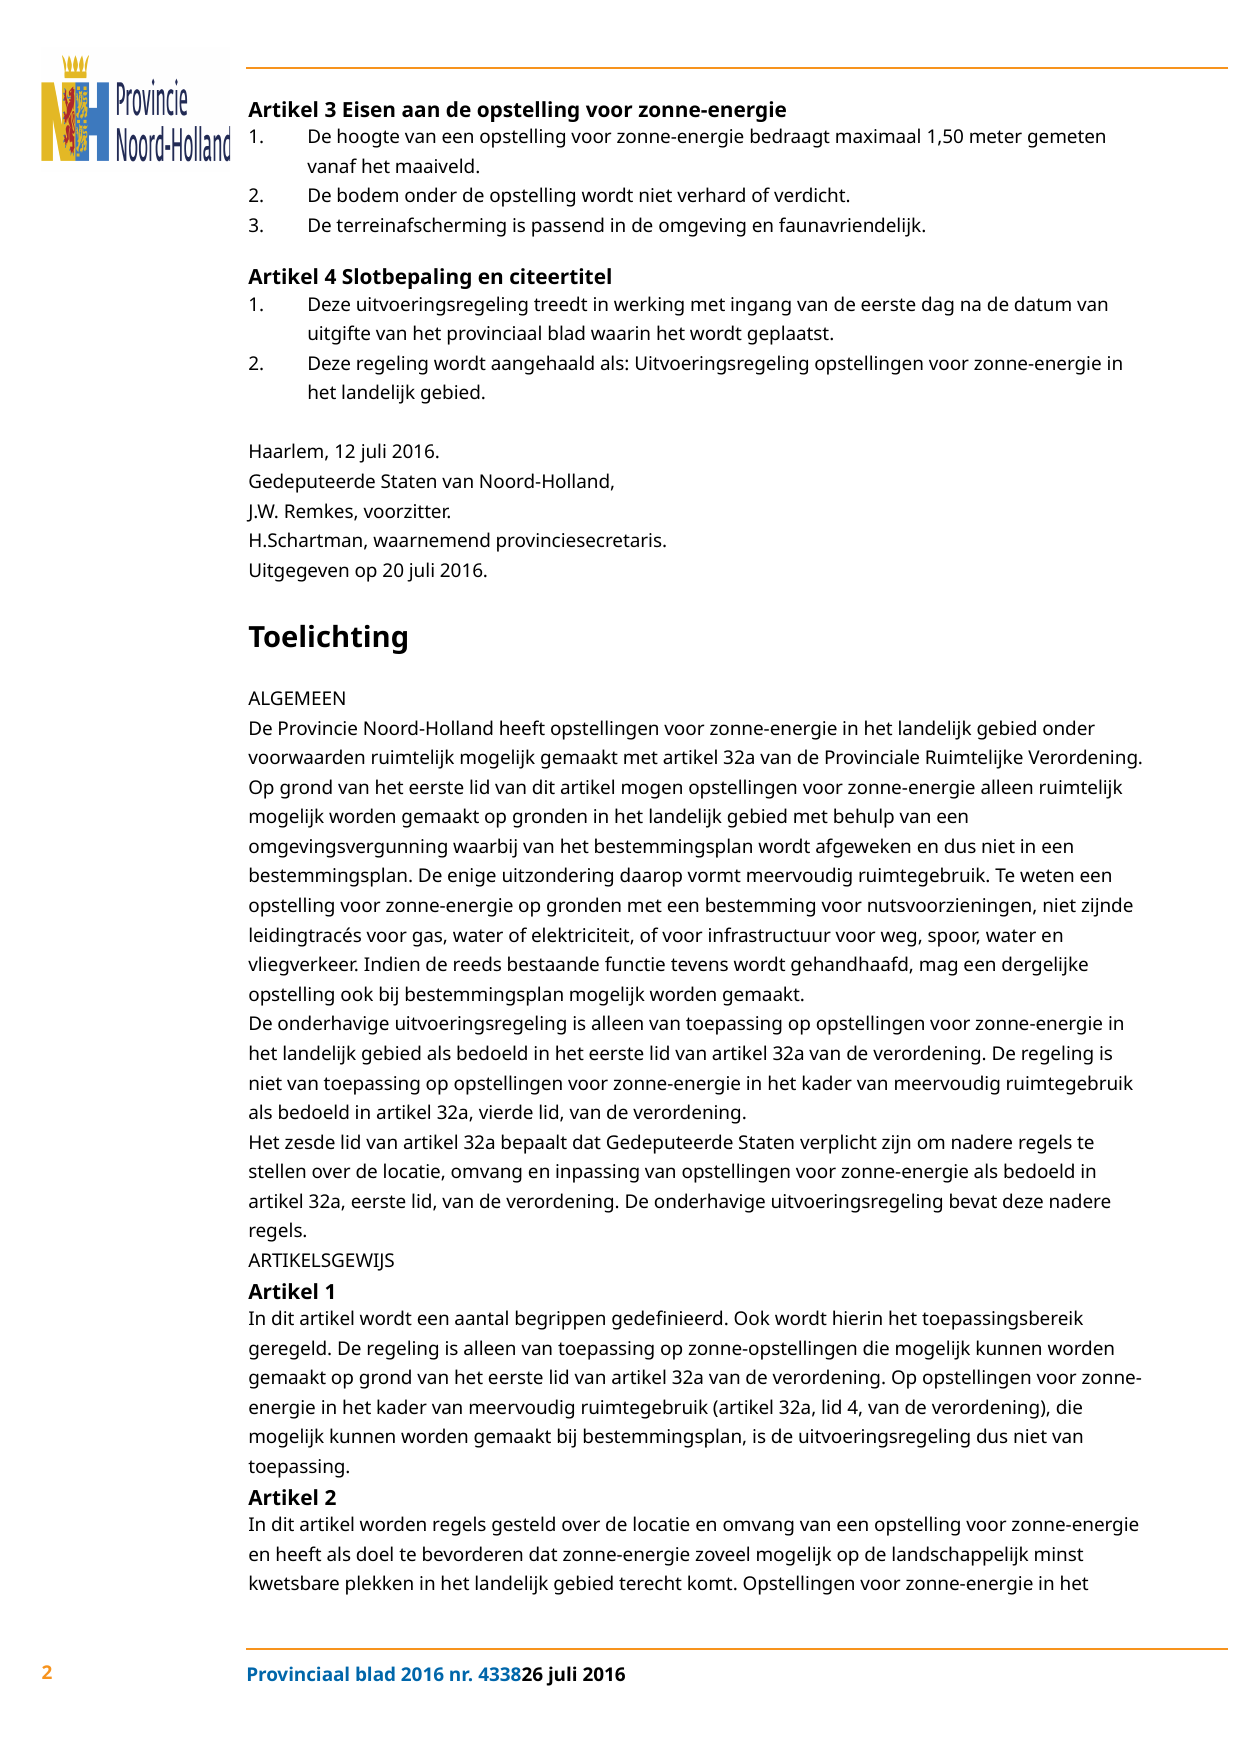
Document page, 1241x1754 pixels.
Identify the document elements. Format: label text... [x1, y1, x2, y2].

list De terreinafscherming is passend in de omgeving en faunavriendelijk. [248, 212, 1152, 238]
list Deze uitvoeringsregeling treedt in werking met ingang van de eerste dag na de datum van uitgifte van het provinciaal blad waarin het wordt geplaatst. [248, 291, 1152, 346]
text H.Schartman, waarnemend provinciesecretaris. [248, 527, 1152, 553]
list Deze regeling wordt aangehaald als: Uitvoeringsregeling opstellingen voor zonne-energie in het landelijk gebied. [248, 350, 1152, 405]
text Het zesde lid van artikel 32a bepaalt dat Gedeputeerde Staten verplicht zijn om nadere regels te stellen over de locatie, omvang en inpassing van opstellingen voor zonne-energie als bedoeld in artikel 32a, eerste lid, van de verordening. De onderhavige uitvoeringsregeling bevat deze nadere regels. [248, 1129, 1152, 1243]
text Artikel 4 Slotbepaling en citeertitel [248, 262, 1152, 291]
list De hoogte van een opstelling voor zonne-energie bedraagt maximaal 1,50 meter gemeten vanaf het maaiveld. [248, 123, 1152, 178]
text Artikel 3 Eisen aan de opstelling voor zonne-energie [248, 95, 1152, 123]
text ARTIKELSGEWIJS [248, 1247, 1152, 1273]
text ALGEMEEN [248, 685, 1152, 711]
text Haarlem, 12 juli 2016. [248, 439, 1152, 464]
text Gedeputeerde Staten van Noord-Holland, [248, 468, 1152, 494]
text Artikel 2 [248, 1483, 1152, 1511]
text J.W. Remkes, voorzitter. [248, 498, 1152, 524]
text De Provincie Noord-Holland heeft opstellingen voor zonne-energie in het landelijk gebied onder voorwaarden ruimtelijk mogelijk gemaakt met artikel 32a van de Provinciale Ruimtelijke Verordening. Op grond van het eerste lid van dit artikel mogen opstellingen voor zonne-energie alleen ruimtelijk mogelijk worden gemaakt op gronden in het landelijk gebied met behulp van een omgevingsvergunning waarbij van het bestemmingsplan wordt afgeweken en dus niet in een bestemmingsplan. De enige uitzondering daarop vormt meervoudig ruimtegebruik. Te weten een opstelling voor zonne-energie op gronden met een bestemming voor nutsvoorzieningen, niet zijnde leidingtracés voor gas, water of elektriciteit, of voor infrastructuur voor weg, spoor, water en vliegverkeer. Indien de reeds bestaande functie tevens wordt gehandhaafd, mag een dergelijke opstelling ook bij bestemmingsplan mogelijk worden gemaakt. [248, 715, 1152, 1007]
text Uitgegeven op 20 juli 2016. [248, 557, 1152, 583]
text In dit artikel worden regels gesteld over de locatie en omvang van een opstelling voor zonne-energie en heeft als doel te bevorderen dat zonne-energie zoveel mogelijk op de landschappelijk minst kwetsbare plekken in het landelijk gebied terecht komt. Opstellingen voor zonne-energie in het [248, 1511, 1152, 1596]
picture [41, 47, 231, 172]
text De onderhavige uitvoeringsregeling is alleen van toepassing op opstellingen voor zonne-energie in het landelijk gebied als bedoeld in het eerste lid van artikel 32a van de verordening. De regeling is niet van toepassing op opstellingen voor zonne-energie in het kader van meervoudig ruimtegebruik als bedoeld in artikel 32a, vierde lid, van de verordening. [248, 1011, 1152, 1125]
text In dit artikel wordt een aantal begrippen gedefinieerd. Ook wordt hierin het toepassingsbereik geregeld. De regeling is alleen van toepassing op zonne-opstellingen die mogelijk kunnen worden gemaakt op grond van het eerste lid van artikel 32a van de verordening. Op opstellingen voor zonne-energie in het kader van meervoudig ruimtegebruik (artikel 32a, lid 4, van de verordening), die mogelijk kunnen worden gemaakt bij bestemmingsplan, is de uitvoeringsregeling dus niet van toepassing. [248, 1305, 1152, 1479]
list De bodem onder de opstelling wordt niet verhard of verdicht. [248, 182, 1152, 208]
text Artikel 1 [248, 1277, 1152, 1305]
text Toelichting [248, 616, 1152, 656]
